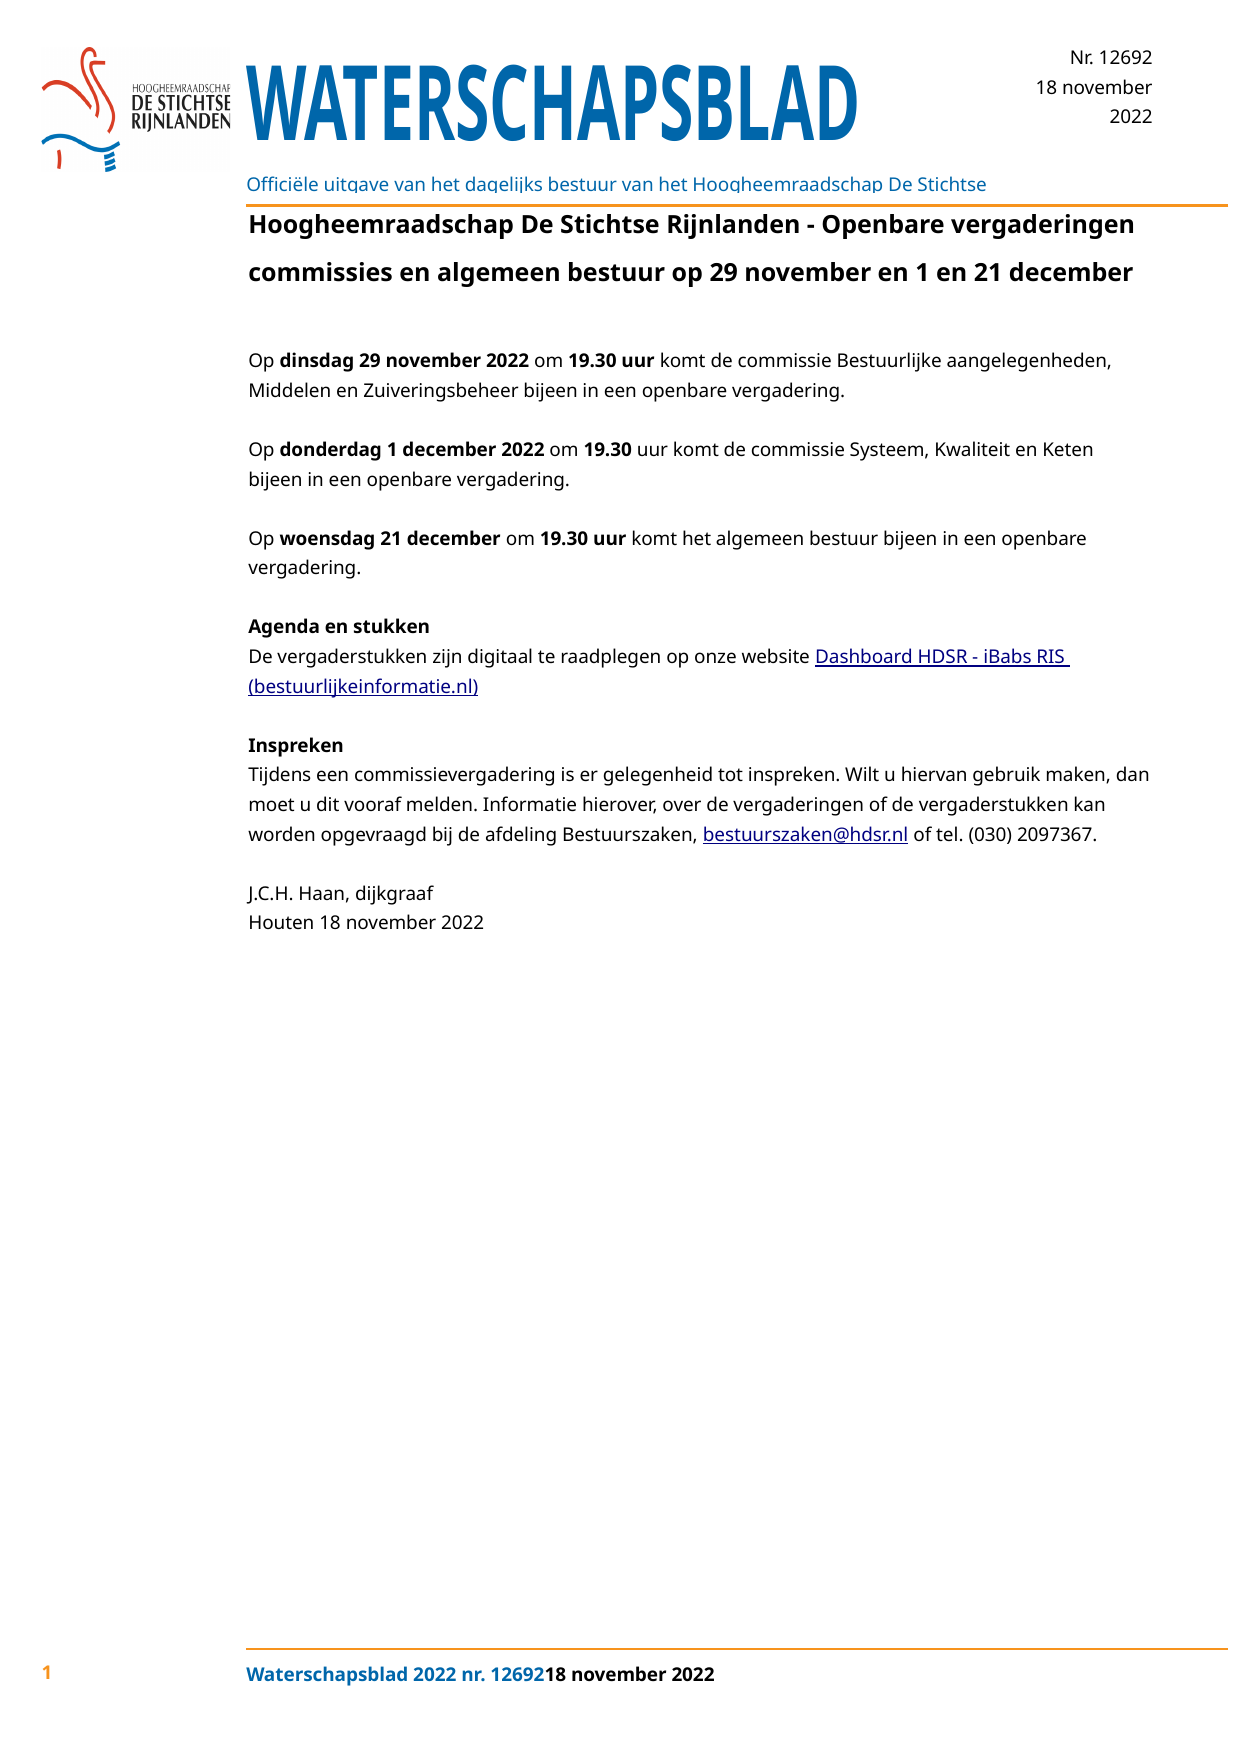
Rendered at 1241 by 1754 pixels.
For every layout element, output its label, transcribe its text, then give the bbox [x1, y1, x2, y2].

text Agenda en stukken [248, 614, 1152, 639]
text Op donderdag 1 december 2022 om 19.30 uur komt de commissie Systeem, Kwaliteit en Keten bijeen in een openbare vergadering. [248, 436, 1152, 492]
text Inspreken [248, 732, 1152, 758]
text Hoogheemraadschap De Stichtse Rijnlanden - Openbare vergaderingen commissies en algemeen bestuur op 29 november en 1 en 21 december [248, 207, 1152, 288]
text Tijdens een commissievergadering is er gelegenheid tot inspreken. Wilt u hiervan gebruik maken, dan moet u dit vooraf melden. Informatie hierover, over de vergaderingen of de vergaderstukken kan worden opgevraagd bij de afdeling Bestuurszaken, bestuurszaken@hdsr.nl of tel. (030) 2097367. [248, 762, 1152, 847]
text Op dinsdag 29 november 2022 om 19.30 uur komt de commissie Bestuurlijke aangelegenheden, Middelen en Zuiveringsbeheer bijeen in een openbare vergadering. [248, 347, 1152, 403]
text J.C.H. Haan, dijkgraaf [248, 880, 1152, 906]
text De vergaderstukken zijn digitaal te raadplegen op onze website Dashboard HDSR - iBabs RIS (bestuurlijkeinformatie.nl) [248, 643, 1152, 699]
text Houten 18 november 2022 [248, 909, 1152, 935]
picture [41, 47, 231, 172]
text Op woensdag 21 december om 19.30 uur komt het algemeen bestuur bijeen in een openbare vergadering. [248, 525, 1152, 580]
